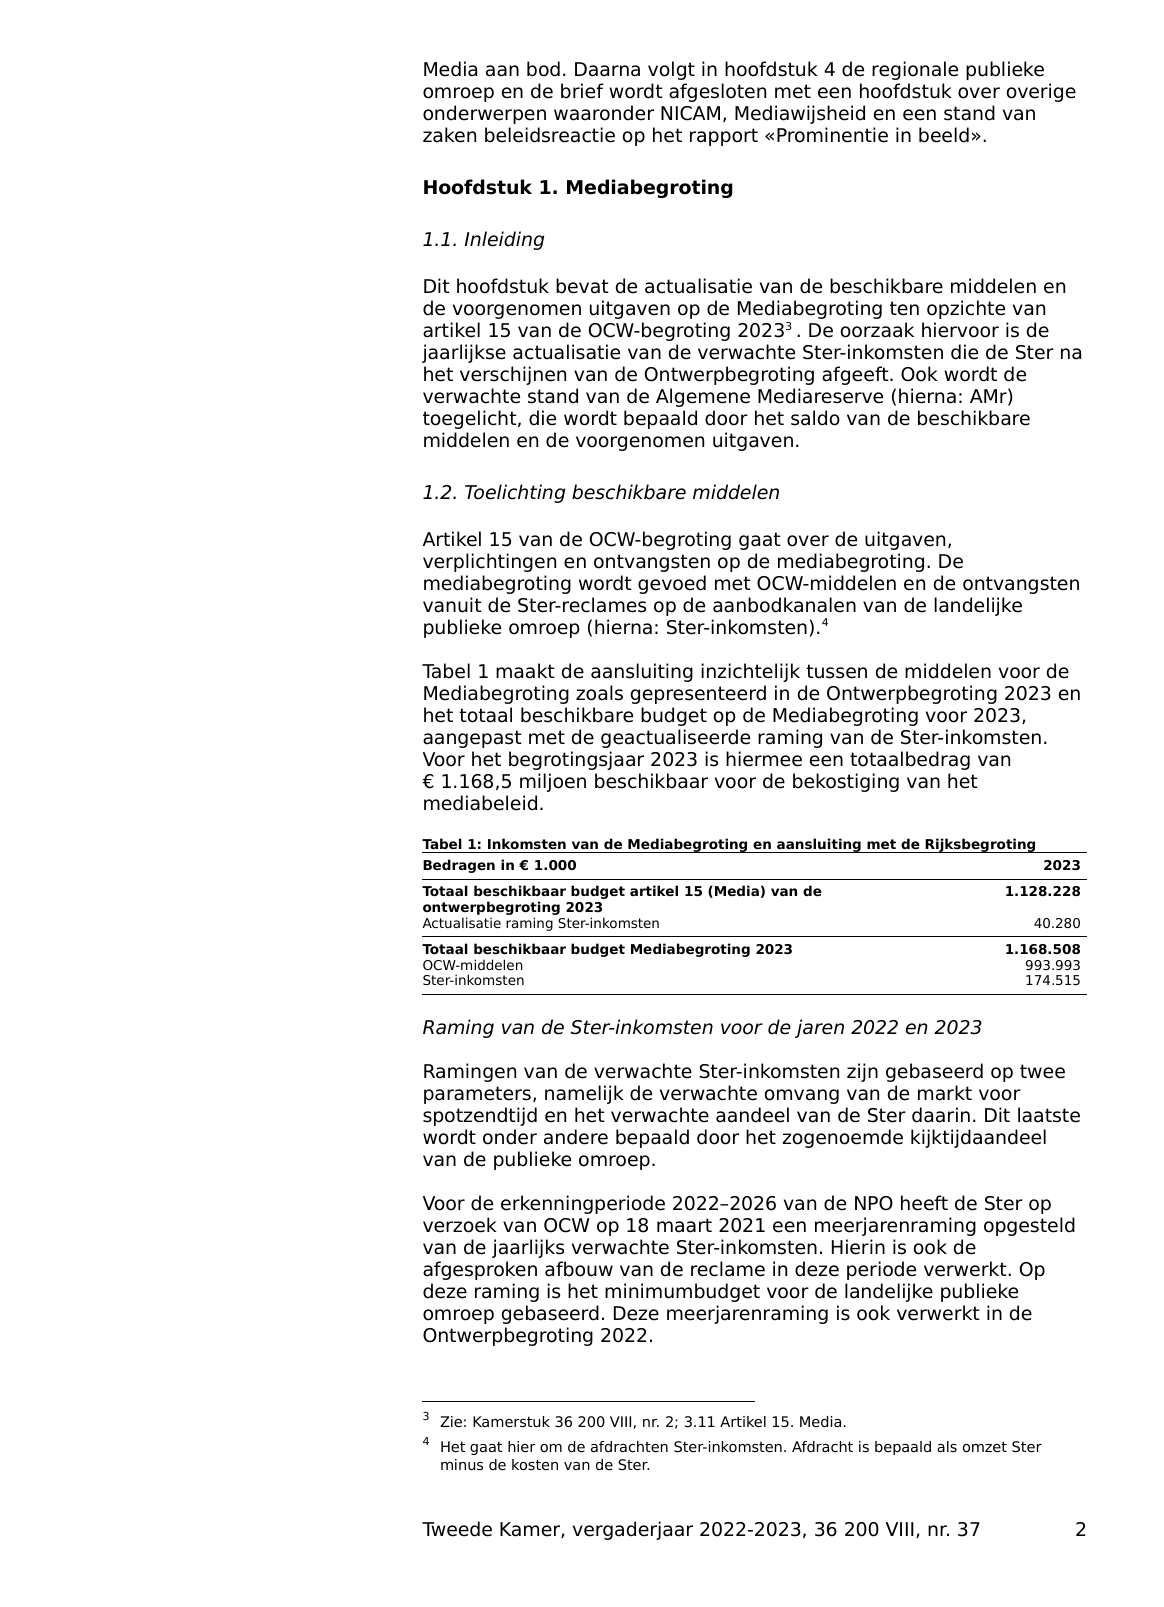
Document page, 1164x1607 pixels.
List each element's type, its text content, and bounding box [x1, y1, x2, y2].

table_cell 2023 [954, 853, 1087, 878]
text Ramingen van de verwachte Ster-inkomsten zijn gebaseerd op twee parameters, namelijk de verwachte omvang van de markt voor spotzendtijd en het verwachte aandeel van de Ster daarin. Dit laatste wordt onder andere bepaald door het zogenoemde kijktijdaandeel van de publieke omroep. [422, 1061, 1087, 1171]
table_cell Bedragen in € 1.000 [422, 853, 954, 878]
table_cell Ster-inkomsten [422, 973, 954, 994]
table_header Tabel 1: Inkomsten van de Mediabegroting en aansluiting met de Rijksbegroting [422, 837, 1087, 852]
table_cell 993.993 [954, 958, 1087, 973]
table_cell Totaal beschikbaar budget artikel 15 (Media) van de ontwerpbegroting 2023 [422, 880, 954, 916]
text Zie: Kamerstuk 36 200 VIII, nr. 2; 3.11 Artikel 15. Media. [422, 1410, 1087, 1432]
text Het gaat hier om de afdrachten Ster-inkomsten. Afdracht is bepaald als omzet Ster minus de kosten van de Ster. [422, 1435, 1087, 1474]
subtitle 1.1. Inleiding [422, 229, 1087, 251]
text Voor de erkenningperiode 2022–2026 van de NPO heeft de Ster op verzoek van OCW op 18 maart 2021 een meerjarenraming opgesteld van de jaarlijks verwachte Ster-inkomsten. Hierin is ook de afgesproken afbouw van de reclame in deze periode verwerkt. Op deze raming is het minimumbudget voor de landelijke publieke omroep gebaseerd. Deze meerjarenraming is ook verwerkt in de Ontwerpbegroting 2022. [422, 1193, 1087, 1347]
subtitle Hoofdstuk 1. Mediabegroting [422, 177, 1087, 199]
table_cell 1.128.228 [954, 880, 1087, 916]
text Dit hoofdstuk bevat de actualisatie van de beschikbare middelen en de voorgenomen uitgaven op de Mediabegroting ten opzichte van artikel 15 van de OCW-begroting 2023. De oorzaak hiervoor is de jaarlijkse actualisatie van de verwachte Ster-inkomsten die de Ster na het verschijnen van de Ontwerpbegroting afgeeft. Ook wordt de verwachte stand van de Algemene Mediareserve (hierna: AMr) toegelicht, die wordt bepaald door het saldo van de beschikbare middelen en de voorgenomen uitgaven. [422, 276, 1087, 452]
table_cell Actualisatie raming Ster-inkomsten [422, 916, 954, 936]
table_cell 174.515 [954, 973, 1087, 994]
subtitle 1.2. Toelichting beschikbare middelen [422, 482, 1087, 504]
table_cell Totaal beschikbaar budget Mediabegroting 2023 [422, 937, 954, 957]
text Tabel 1 maakt de aansluiting inzichtelijk tussen de middelen voor de Mediabegroting zoals gepresenteerd in de Ontwerpbegroting 2023 en het totaal beschikbare budget op de Mediabegroting voor 2023, aangepast met de geactualiseerde raming van de Ster-inkomsten. Voor het begrotingsjaar 2023 is hiermee een totaalbedrag van € 1.168,5 miljoen beschikbaar voor de bekostiging van het mediabeleid. [422, 661, 1087, 815]
table_cell OCW-middelen [422, 958, 954, 973]
subtitle Raming van de Ster-inkomsten voor de jaren 2022 en 2023 [422, 1017, 1087, 1039]
table_cell 40.280 [954, 916, 1087, 936]
table_cell 1.168.508 [954, 937, 1087, 957]
text Media aan bod. Daarna volgt in hoofdstuk 4 de regionale publieke omroep en de brief wordt afgesloten met een hoofdstuk over overige onderwerpen waaronder NICAM, Mediawijsheid en een stand van zaken beleidsreactie op het rapport «Prominentie in beeld». [422, 59, 1087, 147]
text Artikel 15 van de OCW-begroting gaat over de uitgaven, verplichtingen en ontvangsten op de mediabegroting. De mediabegroting wordt gevoed met OCW-middelen en de ontvangsten vanuit de Ster-reclames op de aanbodkanalen van de landelijke publieke omroep (hierna: Ster-inkomsten). [422, 529, 1087, 639]
